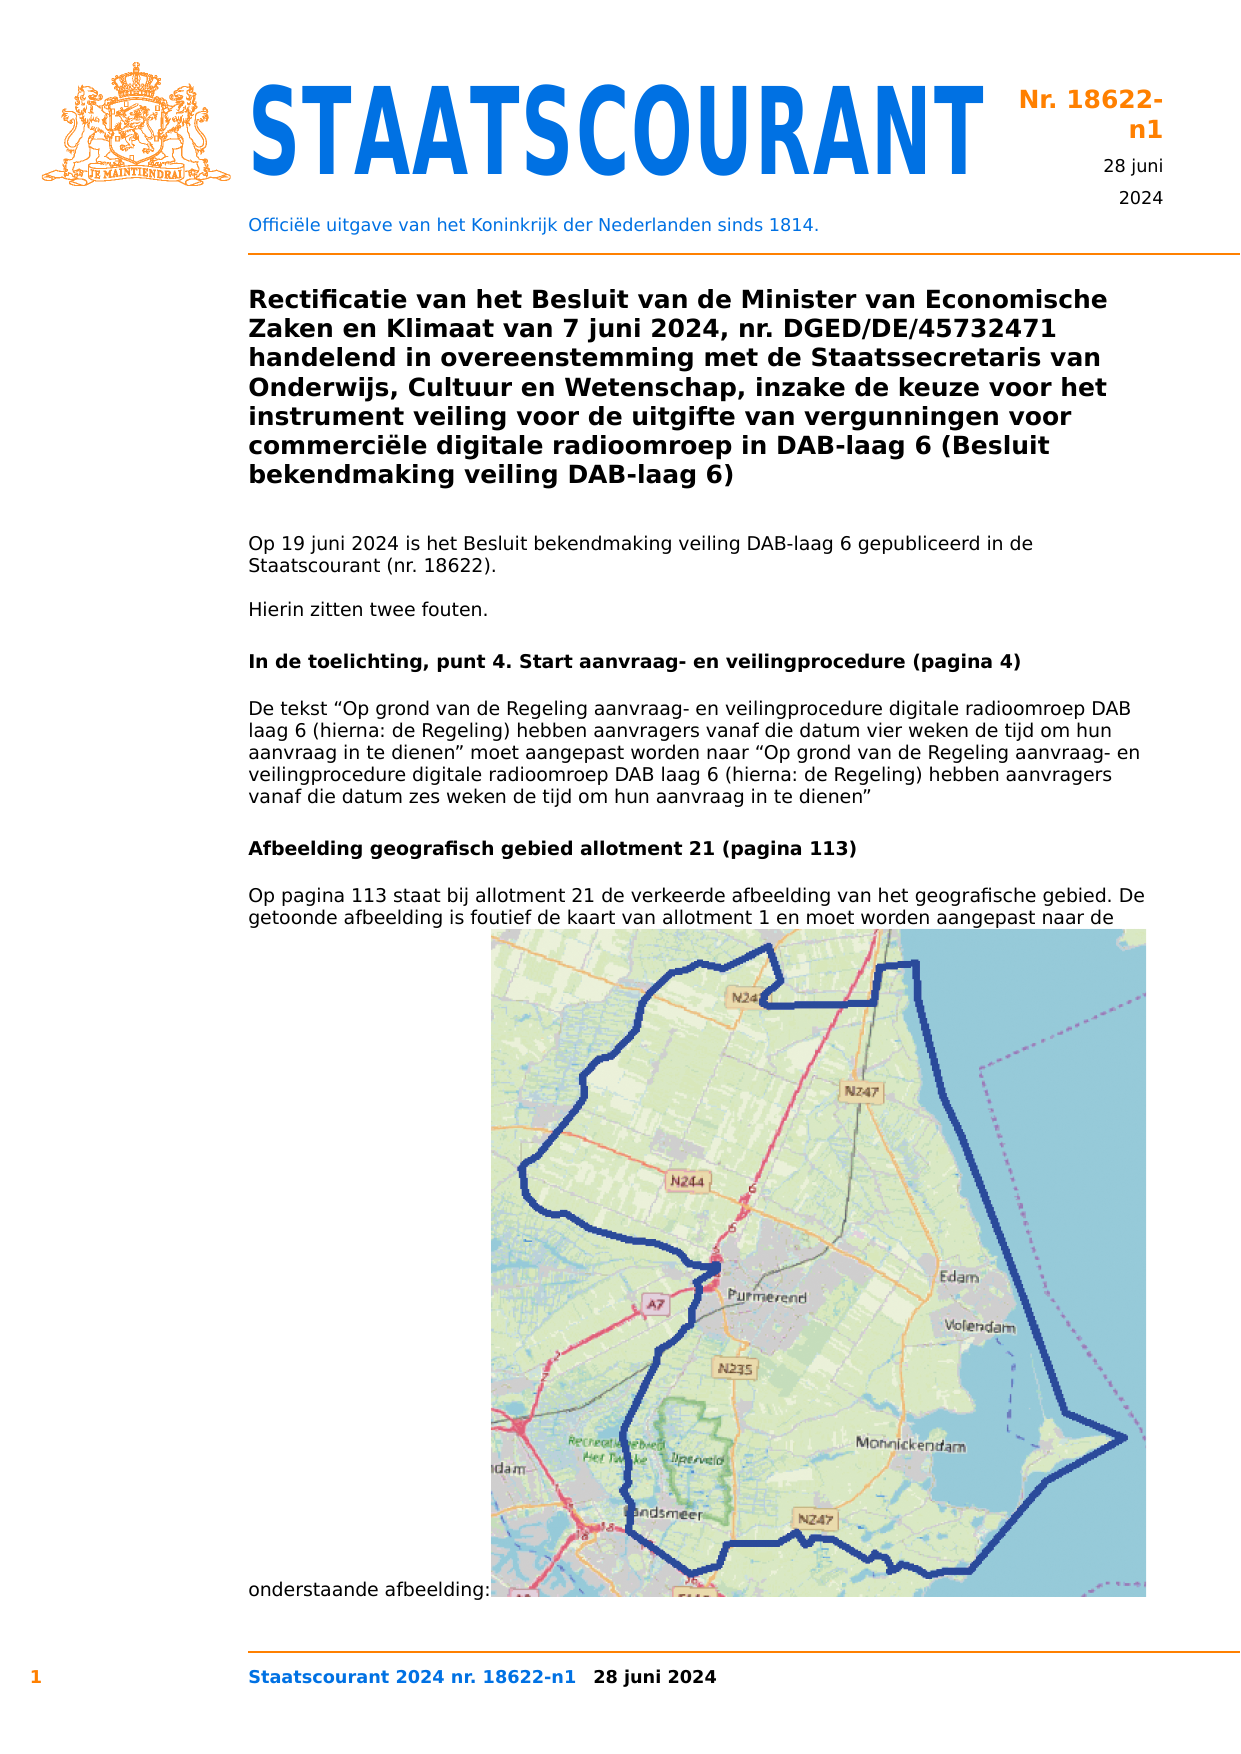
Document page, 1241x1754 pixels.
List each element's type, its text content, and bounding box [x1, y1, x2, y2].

picture [490, 928, 1147, 1597]
table_cell Officiële uitgave van het Koninkrijk der Nederlanden sinds 1814. [248, 215, 1240, 253]
text Hierin zitten twee fouten. [248, 599, 1163, 621]
table_header [25, 62, 248, 253]
table_header STAATSCOURANT [248, 62, 998, 215]
text De tekst “Op grond van de Regeling aanvraag- en veilingprocedure digitale radioomroep DAB laag 6 (hierna: de Regeling) hebben aanvragers vanaf die datum vier weken de tijd om hun aanvraag in te dienen” moet aangepast worden naar “Op grond van de Regeling aanvraag- en veilingprocedure digitale radioomroep DAB laag 6 (hierna: de Regeling) hebben aanvragers vanaf die datum zes weken de tijd om hun aanvraag in te dienen” [248, 698, 1163, 808]
table_cell 28 juni [998, 150, 1240, 182]
picture [41, 62, 231, 186]
text Op 19 juni 2024 is het Besluit bekendmaking veiling DAB-laag 6 gepubliceerd in de Staatscourant (nr. 18622). [248, 533, 1163, 577]
table_cell 2024 [998, 183, 1240, 215]
subtitle Rectificatie van het Besluit van de Minister van Economische Zaken en Klimaat van 7 juni 2024, nr. DGED/DE/45732471 handelend in overeenstemming met de Staatssecretaris van Onderwijs, Cultuur en Wetenschap, inzake de keuze voor het instrument veiling voor de uitgifte van vergunningen voor commerciële digitale radioomroep in DAB-laag 6 (Besluit bekendmaking veiling DAB-laag 6) [248, 285, 1163, 489]
text Op pagina 113 staat bij allotment 21 de verkeerde afbeelding van het geografische gebied. De getoonde afbeelding is foutief de kaart van allotment 1 en moet worden aangepast naar de onderstaande afbeelding: [248, 885, 1163, 1601]
table_header Nr. 18622-n1 [998, 62, 1240, 150]
subtitle In de toelichting, punt 4. Start aanvraag- en veilingprocedure (pagina 4) [248, 651, 1163, 673]
subtitle Afbeelding geografisch gebied allotment 21 (pagina 113) [248, 838, 1163, 860]
